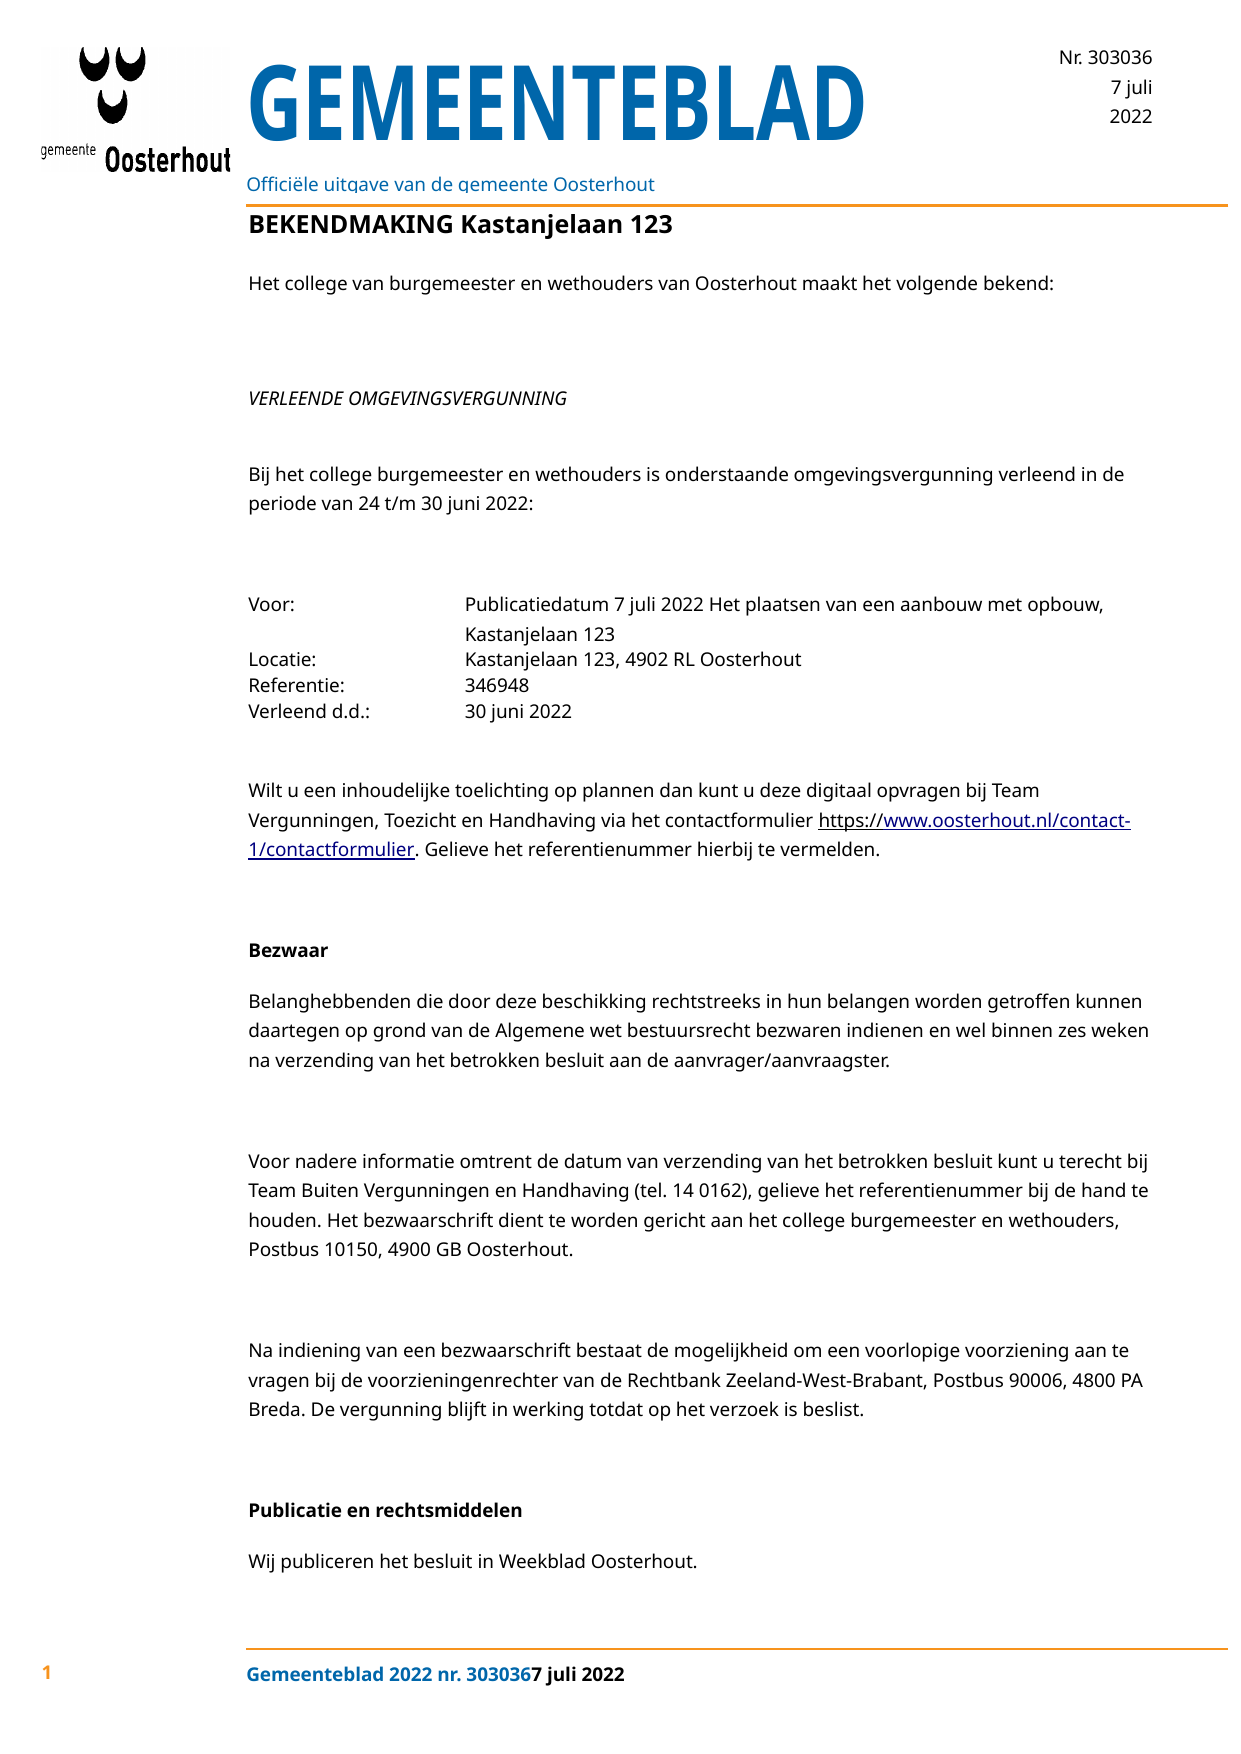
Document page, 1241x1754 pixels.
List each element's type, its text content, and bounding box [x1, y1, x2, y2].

table_cell Verleend d.d.: [248, 698, 464, 724]
table_cell 346948 [465, 673, 1152, 698]
table_cell Locatie: [248, 647, 464, 672]
table_cell 30 juni 2022 [465, 698, 1152, 724]
text Wij publiceren het besluit in Weekblad Oosterhout. [248, 1548, 1152, 1574]
text BEKENDMAKING Kastanjelaan 123 [248, 207, 1152, 241]
text Het college van burgemeester en wethouders van Oosterhout maakt het volgende bekend: [248, 270, 1152, 296]
table_header Publicatiedatum 7 juli 2022 Het plaatsen van een aanbouw met opbouw, Kastanjelaan 123 [465, 591, 1152, 647]
text Bij het college burgemeester en wethouders is onderstaande omgevingsvergunning verleend in de periode van 24 t/m 30 juni 2022: [248, 461, 1152, 516]
table_header Voor: [248, 591, 464, 647]
text VERLEENDE OMGEVINGSVERGUNNING [248, 385, 1152, 410]
table_cell Kastanjelaan 123, 4902 RL Oosterhout [465, 647, 1152, 672]
text Wilt u een inhoudelijke toelichting op plannen dan kunt u deze digitaal opvragen bij Team Vergunningen, Toezicht en Handhaving via het contactformulier https://www.oosterhout.nl/contact-1/contactformulier. Gelieve het referentienummer hierbij te vermelden. [248, 777, 1152, 862]
text Na indiening van een bezwaarschrift bestaat de mogelijkheid om een voorlopige voorziening aan te vragen bij de voorzieningenrechter van de Rechtbank Zeeland-West-Brabant, Postbus 90006, 4800 PA Breda. De vergunning blijft in werking totdat op het verzoek is beslist. [248, 1337, 1152, 1422]
text Bezwaar [248, 937, 1152, 963]
table_cell Referentie: [248, 673, 464, 698]
text Voor nadere informatie omtrent de datum van verzending van het betrokken besluit kunt u terecht bij Team Buiten Vergunningen en Handhaving (tel. 14 0162), gelieve het referentienummer bij de hand te houden. Het bezwaarschrift dient te worden gericht aan het college burgemeester en wethouders, Postbus 10150, 4900 GB Oosterhout. [248, 1148, 1152, 1262]
text Belanghebbenden die door deze beschikking rechtstreeks in hun belangen worden getroffen kunnen daartegen op grond van de Algemene wet bestuursrecht bezwaren indienen en wel binnen zes weken na verzending van het betrokken besluit aan de aanvrager/aanvraagster. [248, 988, 1152, 1073]
picture [41, 47, 231, 172]
text Publicatie en rechtsmiddelen [248, 1497, 1152, 1523]
